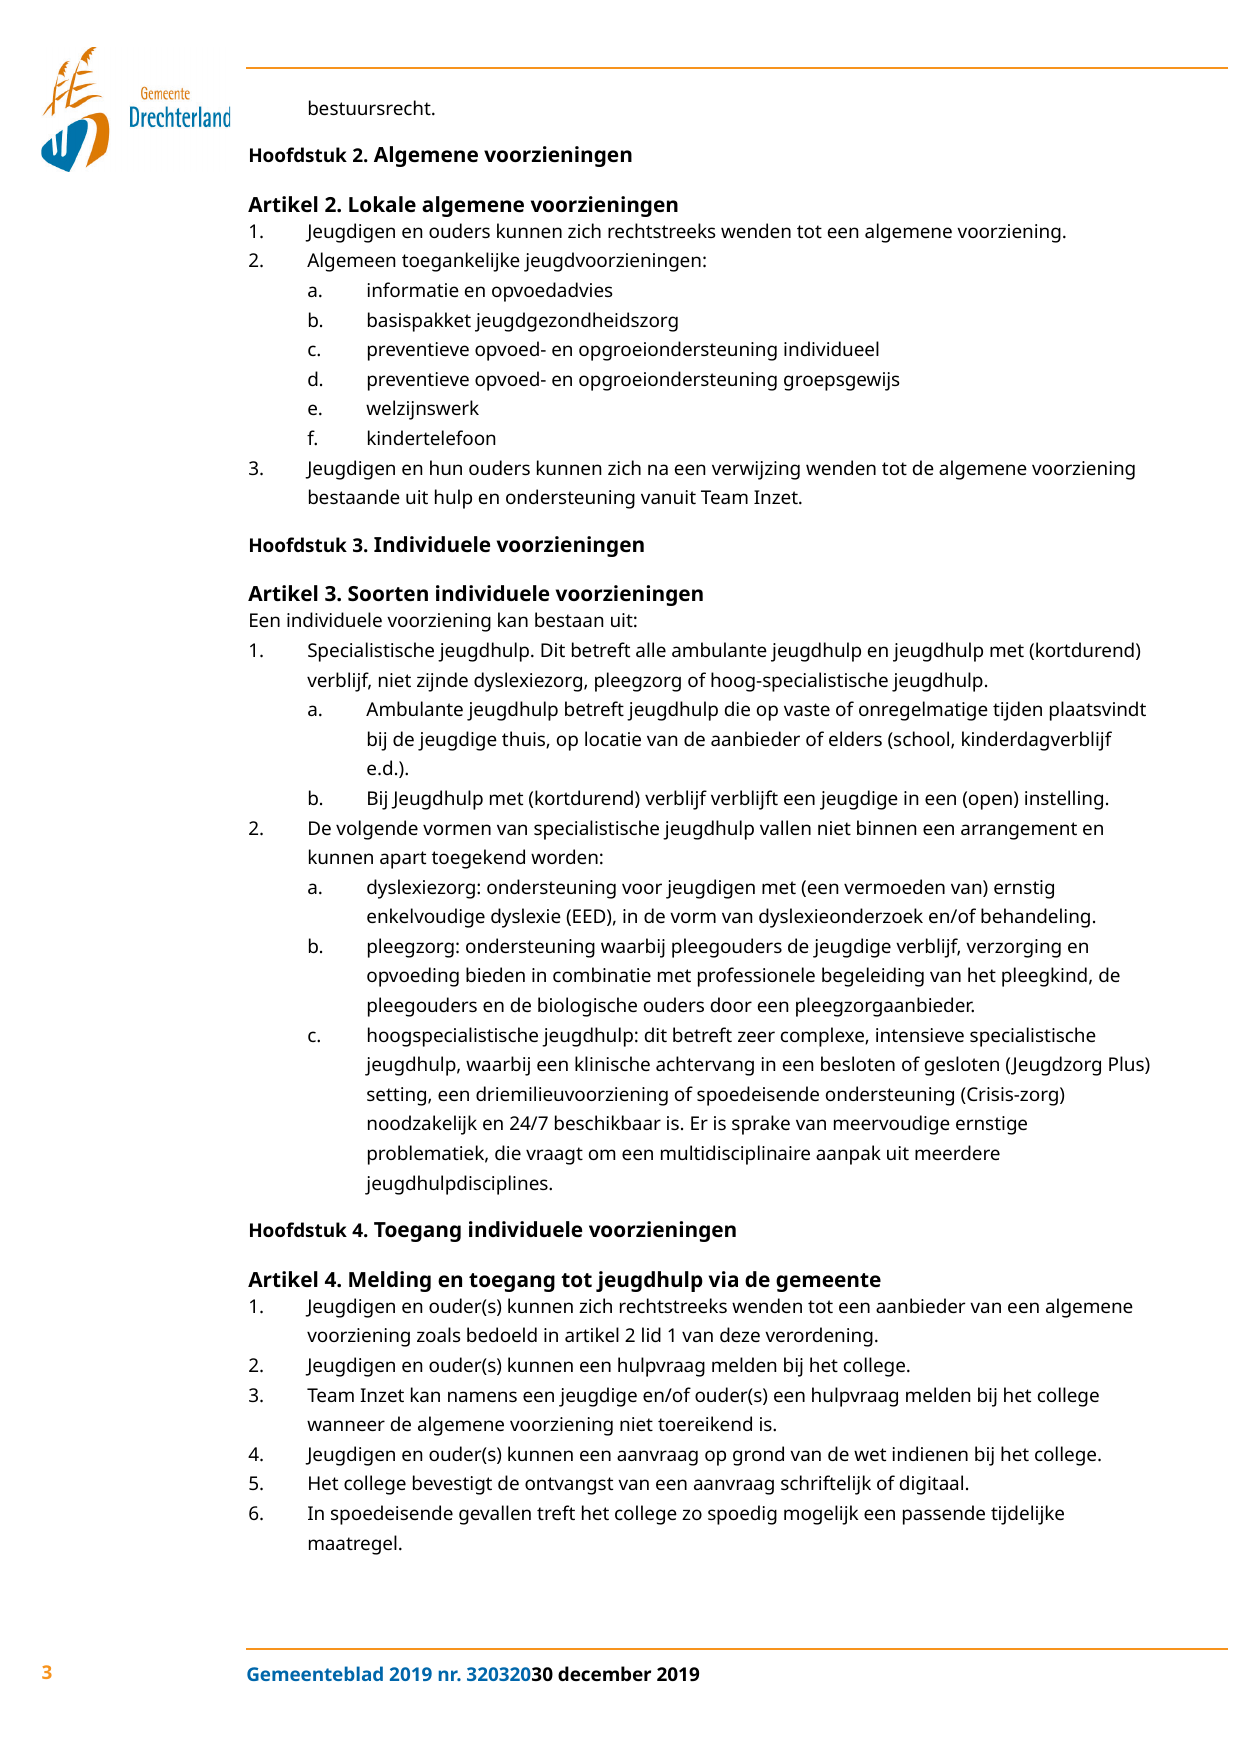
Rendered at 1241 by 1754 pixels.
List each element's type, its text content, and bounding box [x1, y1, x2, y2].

text Artikel 2. Lokale algemene voorzieningen [248, 190, 1152, 218]
list basispakket jeugdgezondheidszorg [307, 307, 1152, 333]
picture [226, 115, 231, 124]
list hoogspecialistische jeugdhulp: dit betreft zeer complexe, intensieve specialistische jeugdhulp, waarbij een klinische achtervang in een besloten of gesloten (Jeugdzorg Plus) setting, een driemilieuvoorziening of spoedeisende ondersteuning (Crisis-zorg) noodzakelijk en 24/7 beschikbaar is. Er is sprake van meervoudige ernstige problematiek, die vraagt om een multidisciplinaire aanpak uit meerdere jeugdhulpdisciplines. [307, 1022, 1152, 1196]
text Hoofdstuk 3. Individuele voorzieningen [248, 530, 1152, 558]
list preventieve opvoed- en opgroeiondersteuning individueel [307, 336, 1152, 362]
picture [41, 47, 231, 172]
list dyslexiezorg: ondersteuning voor jeugdigen met (een vermoeden van) ernstig enkelvoudige dyslexie (EED), in de vorm van dyslexieonderzoek en/of behandeling. [307, 874, 1152, 929]
list pleegzorg: ondersteuning waarbij pleegouders de jeugdige verblijf, verzorging en opvoeding bieden in combinatie met professionele begeleiding van het pleegkind, de pleegouders en de biologische ouders door een pleegzorgaanbieder. [307, 933, 1152, 1018]
list Jeugdigen en ouder(s) kunnen zich rechtstreeks wenden tot een aanbieder van een algemene voorziening zoals bedoeld in artikel 2 lid 1 van deze verordening. [248, 1293, 1152, 1348]
list Jeugdigen en ouder(s) kunnen een hulpvraag melden bij het college. [248, 1352, 1152, 1378]
list preventieve opvoed- en opgroeiondersteuning groepsgewijs [307, 366, 1152, 392]
list welzijnswerk [307, 396, 1152, 421]
list Bij Jeugdhulp met (kortdurend) verblijf verblijft een jeugdige in een (open) instelling. [307, 785, 1152, 811]
text Een individuele voorziening kan bestaan uit: [248, 608, 1152, 633]
text Hoofdstuk 4. Toegang individuele voorzieningen [248, 1215, 1152, 1244]
list In spoedeisende gevallen treft het college zo spoedig mogelijk een passende tijdelijke maatregel. [248, 1500, 1152, 1556]
list De volgende vormen van specialistische jeugdhulp vallen niet binnen een arrangement en kunnen apart toegekend worden: [248, 815, 1152, 870]
list kindertelefoon [307, 425, 1152, 451]
list Team Inzet kan namens een jeugdige en/of ouder(s) een hulpvraag melden bij het college wanneer de algemene voorziening niet toereikend is. [248, 1382, 1152, 1437]
list Jeugdigen en hun ouders kunnen zich na een verwijzing wenden tot de algemene voorziening bestaande uit hulp en ondersteuning vanuit Team Inzet. [248, 455, 1152, 510]
text Hoofdstuk 2. Algemene voorzieningen [248, 140, 1152, 169]
text Artikel 3. Soorten individuele voorzieningen [248, 579, 1152, 608]
list Specialistische jeugdhulp. Dit betreft alle ambulante jeugdhulp en jeugdhulp met (kortdurend) verblijf, niet zijnde dyslexiezorg, pleegzorg of hoog-specialistische jeugdhulp. [248, 637, 1152, 693]
list Jeugdigen en ouders kunnen zich rechtstreeks wenden tot een algemene voorziening. [248, 218, 1152, 244]
list Jeugdigen en ouder(s) kunnen een aanvraag op grond van de wet indienen bij het college. [248, 1441, 1152, 1467]
list Ambulante jeugdhulp betreft jeugdhulp die op vaste of onregelmatige tijden plaatsvindt bij de jeugdige thuis, op locatie van de aanbieder of elders (school, kinderdagverblijf e.d.). [307, 696, 1152, 781]
list Het college bevestigt de ontvangst van een aanvraag schriftelijk of digitaal. [248, 1471, 1152, 1496]
list informatie en opvoedadvies [307, 277, 1152, 303]
list Algemeen toegankelijke jeugdvoorzieningen: [248, 248, 1152, 273]
list bestuursrecht. [248, 95, 1152, 121]
picture [41, 158, 64, 172]
text Artikel 4. Melding en toegang tot jeugdhulp via de gemeente [248, 1265, 1152, 1293]
